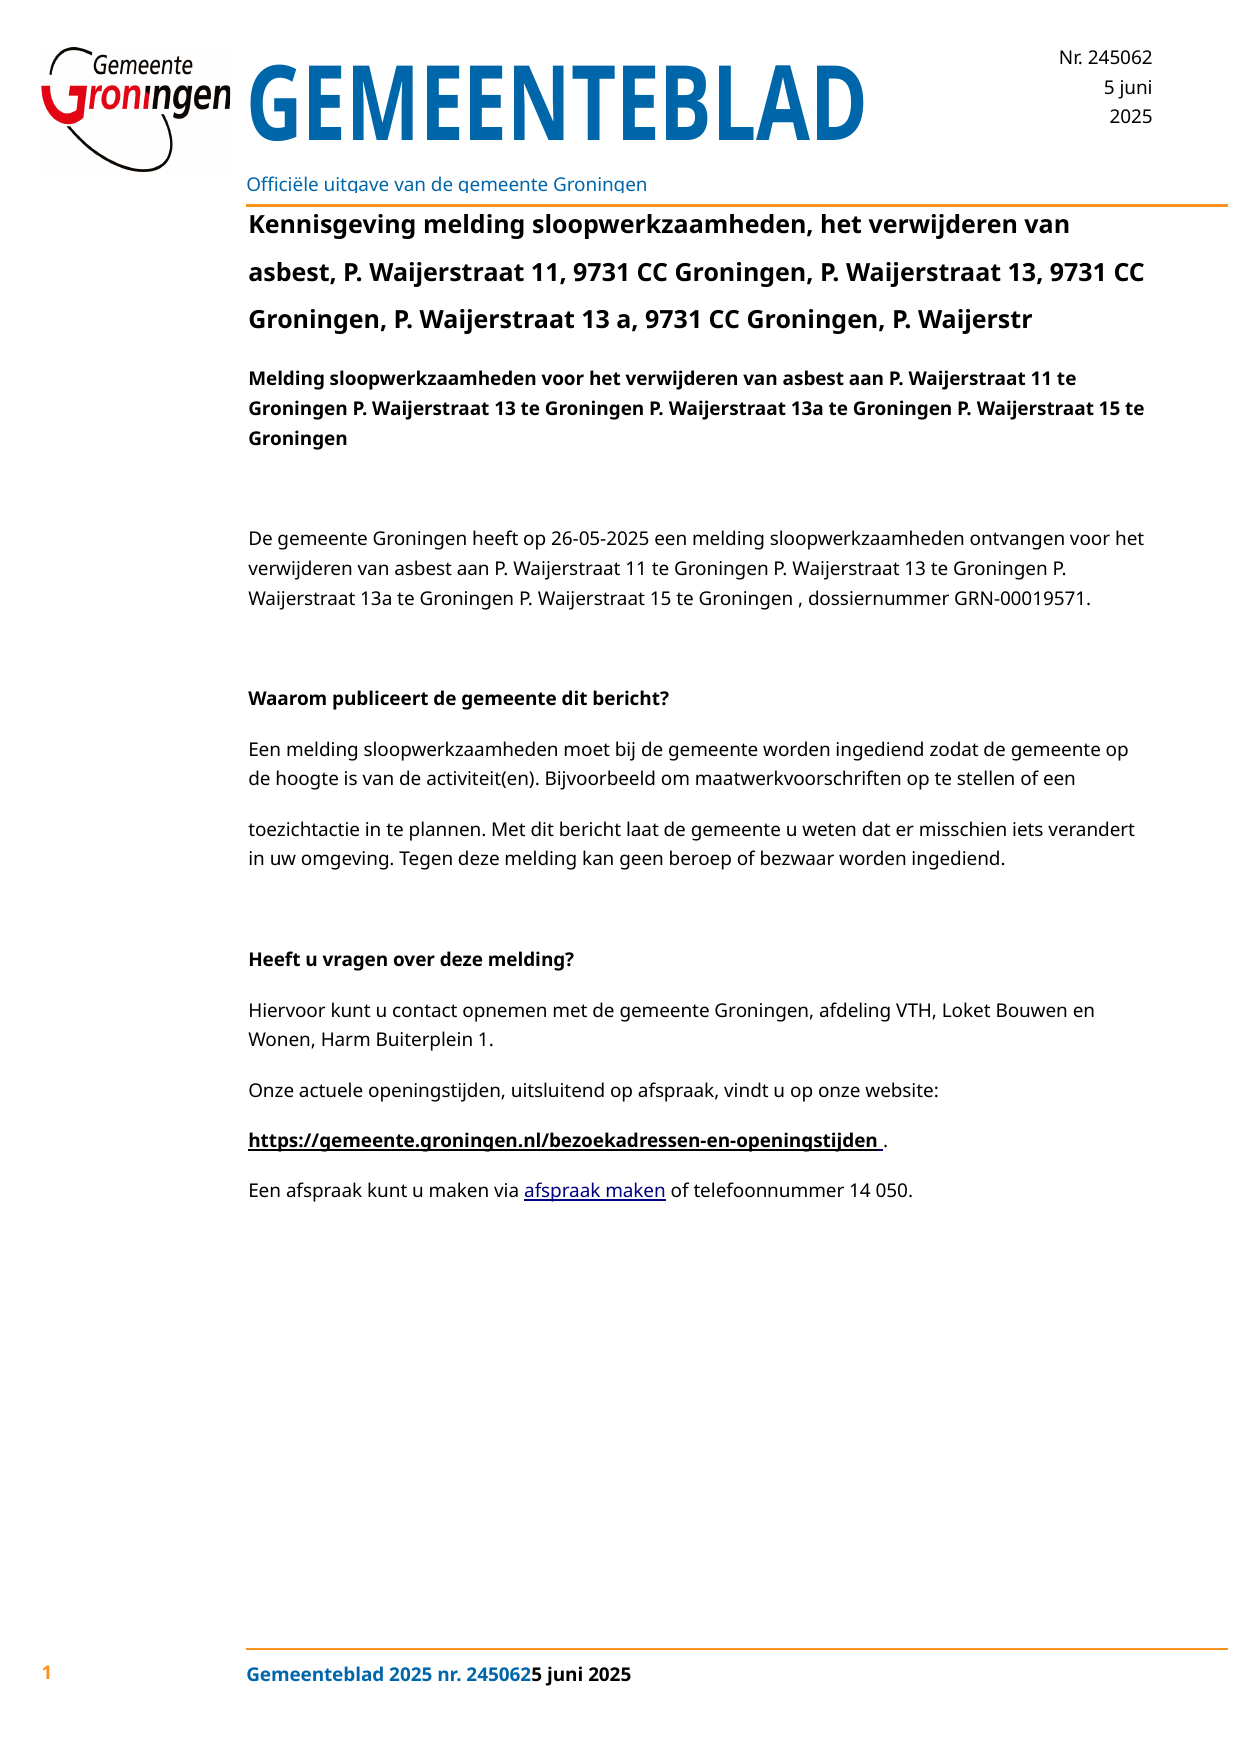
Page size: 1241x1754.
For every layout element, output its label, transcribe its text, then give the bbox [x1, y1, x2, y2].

text Onze actuele openingstijden, uitsluitend op afspraak, vindt u op onze website: [248, 1077, 1152, 1102]
text De gemeente Groningen heeft op 26-05-2025 een melding sloopwerkzaamheden ontvangen voor het verwijderen van asbest aan P. Waijerstraat 11 te Groningen P. Waijerstraat 13 te Groningen P. Waijerstraat 13a te Groningen P. Waijerstraat 15 te Groningen , dossiernummer GRN-00019571. [248, 526, 1152, 610]
text Een afspraak kunt u maken via afspraak maken of telefoonnummer 14 050. [248, 1178, 1152, 1203]
text Hiervoor kunt u contact opnemen met de gemeente Groningen, afdeling VTH, Loket Bouwen en Wonen, Harm Buiterplein 1. [248, 997, 1152, 1052]
text Melding sloopwerkzaamheden voor het verwijderen van asbest aan P. Waijerstraat 11 te Groningen P. Waijerstraat 13 te Groningen P. Waijerstraat 13a te Groningen P. Waijerstraat 15 te Groningen [248, 366, 1152, 450]
picture [41, 47, 231, 172]
text Een melding sloopwerkzaamheden moet bij de gemeente worden ingediend zodat de gemeente op de hoogte is van de activiteit(en). Bijvoorbeeld om maatwerkvoorschriften op te stellen of een [248, 736, 1152, 791]
text toezichtactie in te plannen. Met dit bericht laat de gemeente u weten dat er misschien iets verandert in uw omgeving. Tegen deze melding kan geen beroep of bezwaar worden ingediend. [248, 816, 1152, 871]
text Kennisgeving melding sloopwerkzaamheden, het verwijderen van asbest, P. Waijerstraat 11, 9731 CC Groningen, P. Waijerstraat 13, 9731 CC Groningen, P. Waijerstraat 13 a, 9731 CC Groningen, P. Waijerstr [248, 207, 1152, 336]
text Heeft u vragen over deze melding? [248, 946, 1152, 972]
text https://gemeente.groningen.nl/bezoekadressen-en-openingstijden . [248, 1127, 1152, 1153]
text Waarom publiceert de gemeente dit bericht? [248, 686, 1152, 711]
